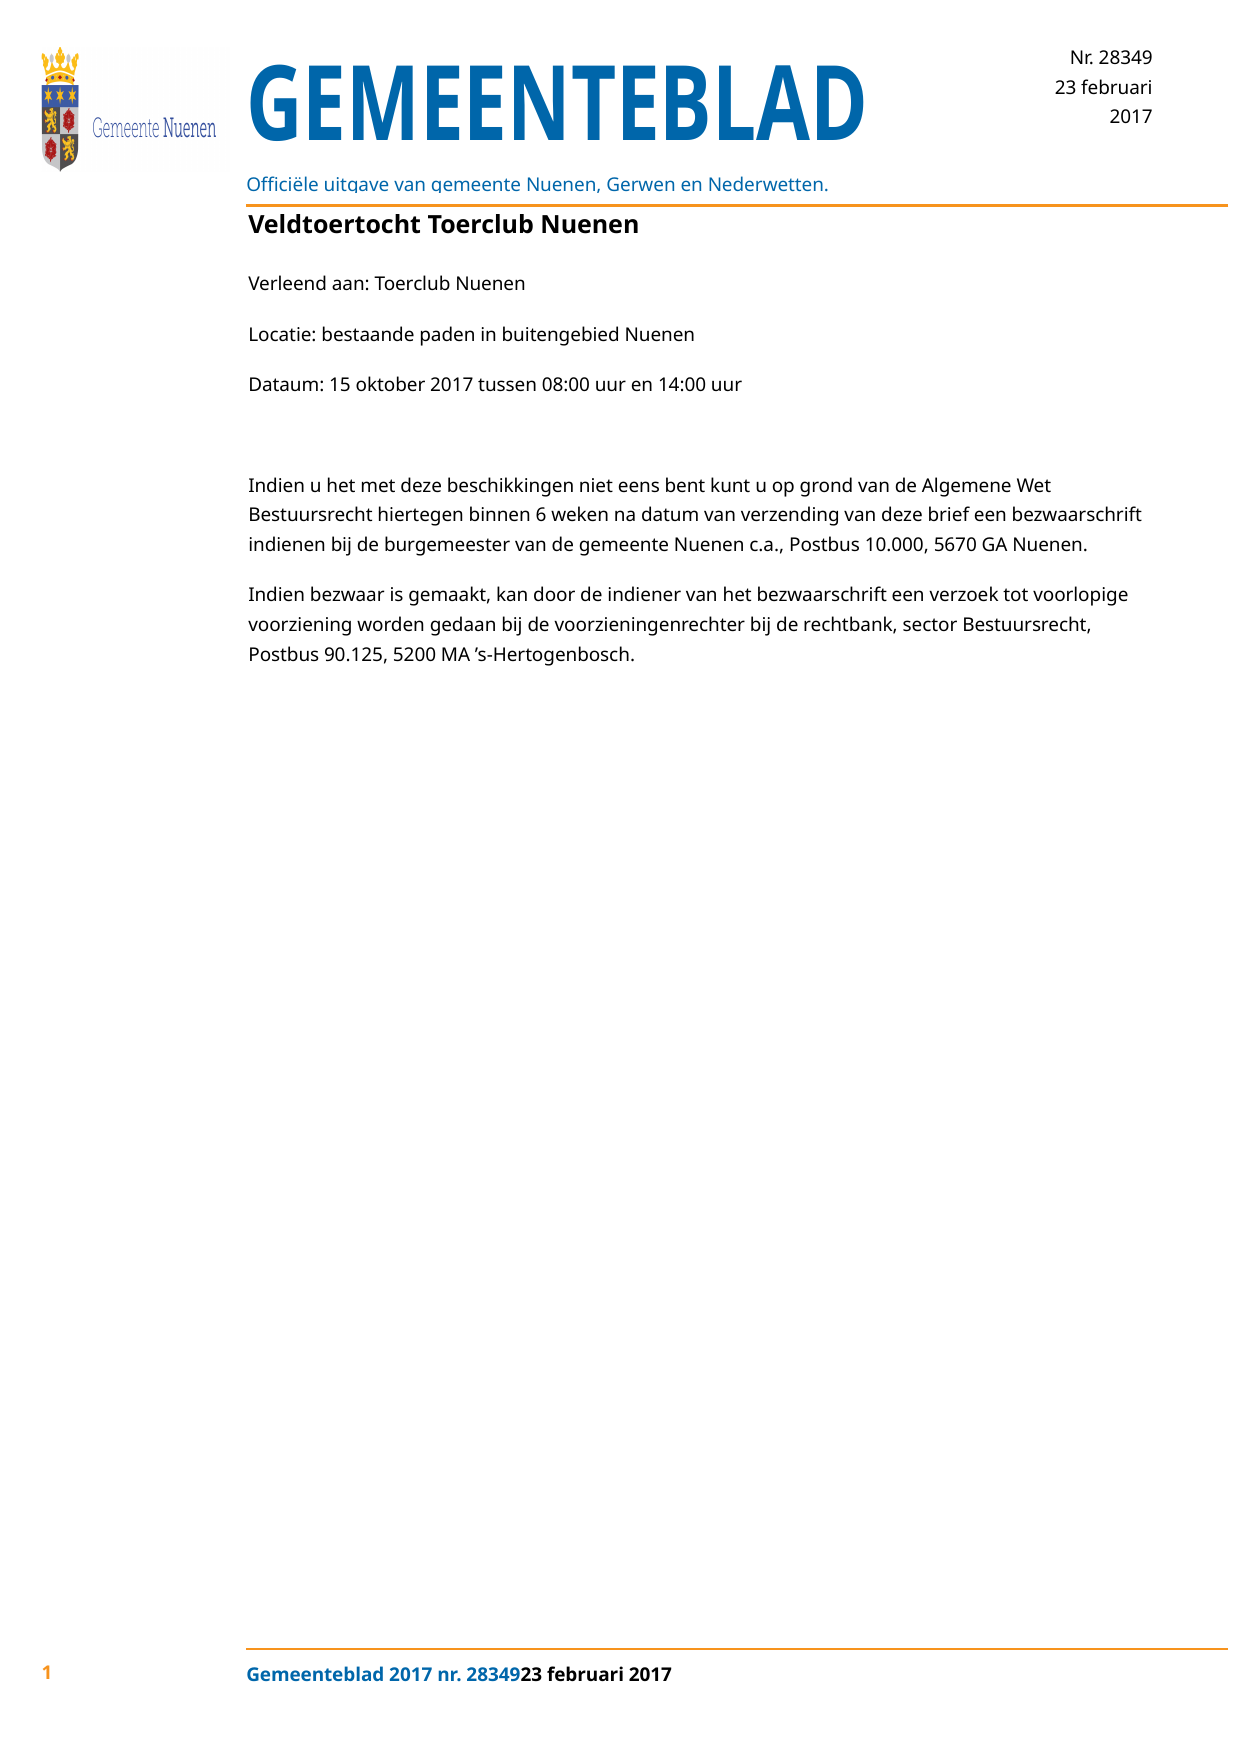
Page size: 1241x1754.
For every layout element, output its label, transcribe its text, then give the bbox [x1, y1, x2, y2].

text Indien bezwaar is gemaakt, kan door de indiener van het bezwaarschrift een verzoek tot voorlopige voorziening worden gedaan bij de voorzieningenrechter bij de rechtbank, sector Bestuursrecht, Postbus 90.125, 5200 MA ’s-Hertogenbosch. [248, 582, 1152, 666]
text Indien u het met deze beschikkingen niet eens bent kunt u op grond van de Algemene Wet Bestuursrecht hiertegen binnen 6 weken na datum van verzending van deze brief een bezwaarschrift indienen bij de burgemeester van de gemeente Nuenen c.a., Postbus 10.000, 5670 GA Nuenen. [248, 472, 1152, 557]
text Locatie: bestaande paden in buitengebied Nuenen [248, 321, 1152, 346]
text Dataum: 15 oktober 2017 tussen 08:00 uur en 14:00 uur [248, 371, 1152, 397]
text Veldtoertocht Toerclub Nuenen [248, 207, 1152, 241]
picture [41, 47, 231, 172]
text Verleend aan: Toerclub Nuenen [248, 270, 1152, 296]
